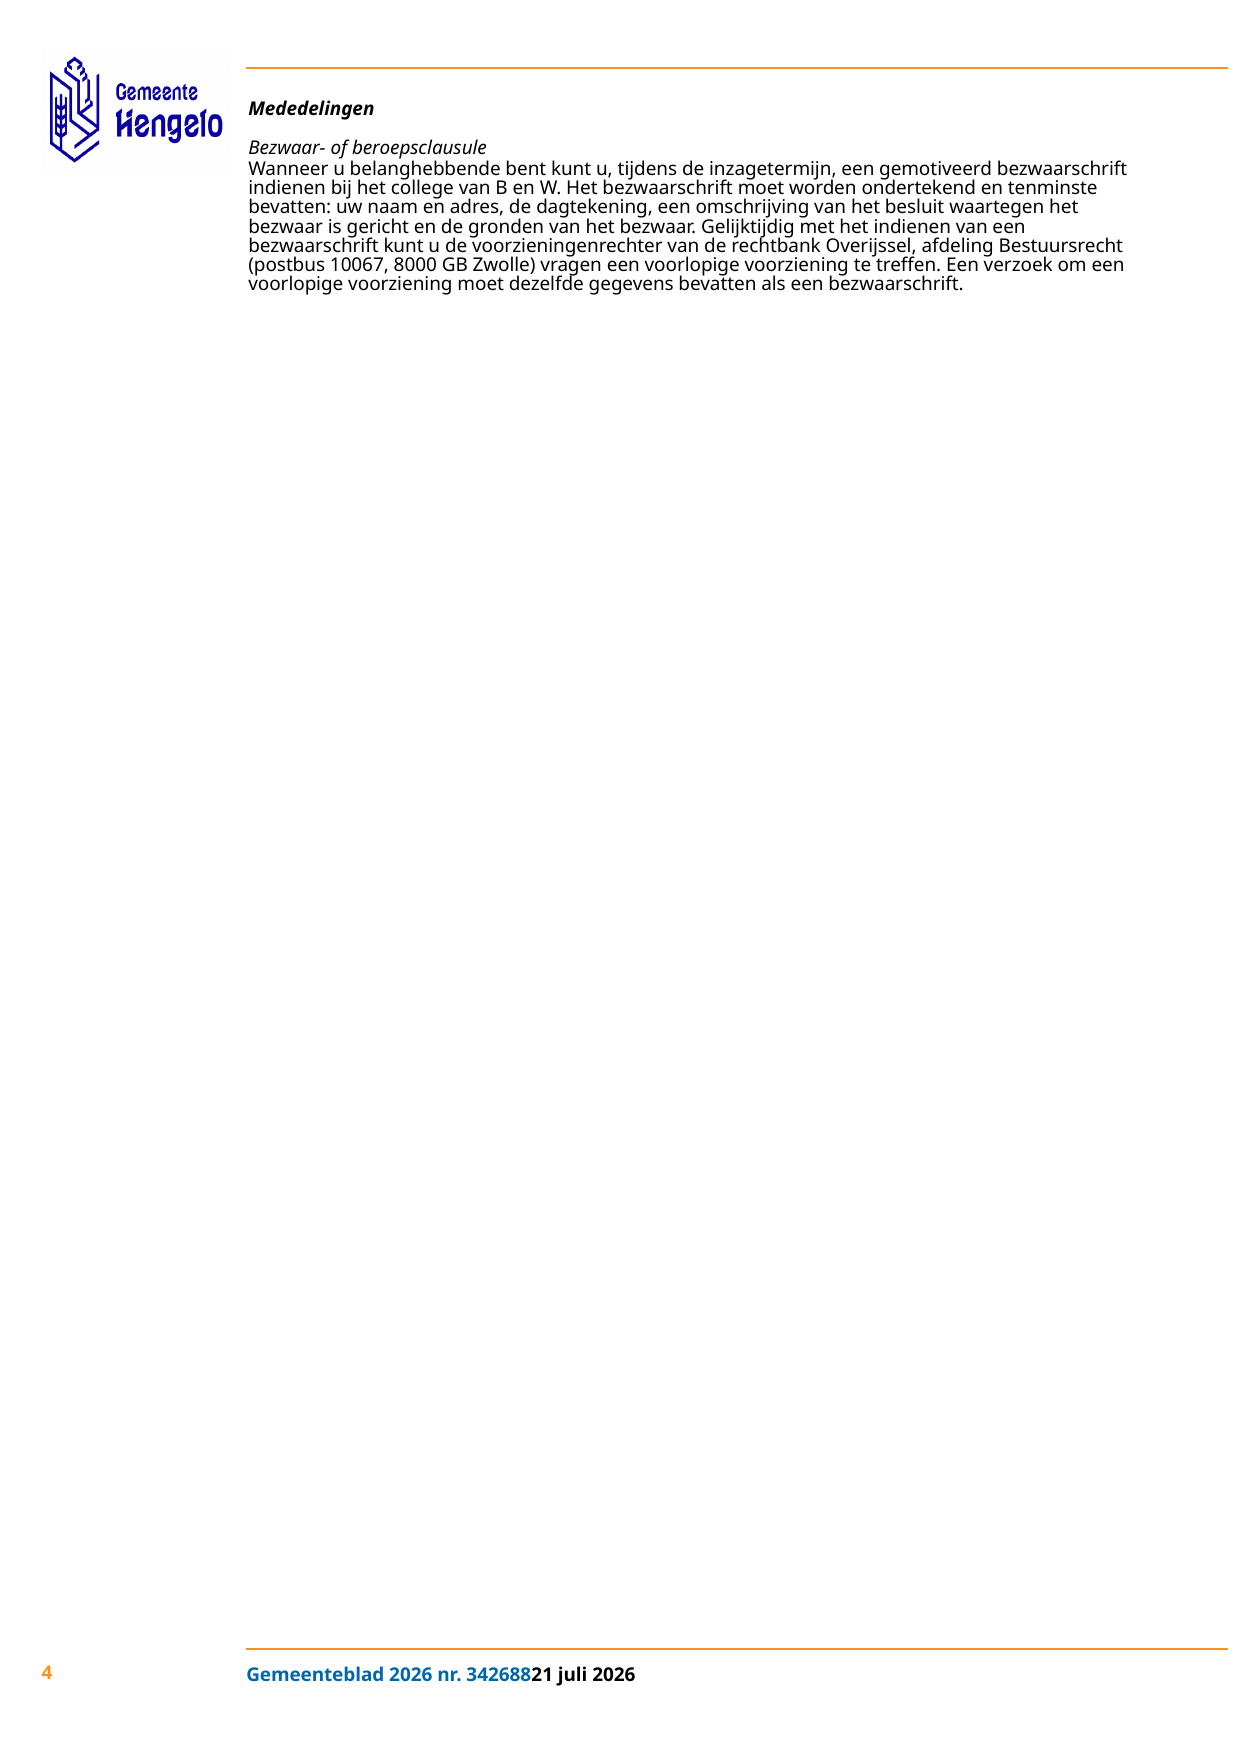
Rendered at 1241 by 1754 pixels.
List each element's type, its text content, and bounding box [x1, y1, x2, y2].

text Mededelingen [248, 95, 1152, 121]
text Wanneer u belanghebbende bent kunt u, tijdens de inzagetermijn, een gemotiveerd bezwaarschrift indienen bij het college van B en W. Het bezwaarschrift moet worden ondertekend en tenminste bevatten: uw naam en adres, de dagtekening, een omschrijving van het besluit waartegen het bezwaar is gericht en de gronden van het bezwaar. Gelijktijdig met het indienen van een bezwaarschrift kunt u de voorzieningenrechter van de rechtbank Overijssel, afdeling Bestuursrecht (postbus 10067, 8000 GB Zwolle) vragen een voorlopige voorziening te treffen. Een verzoek om een voorlopige voorziening moet dezelfde gegevens bevatten als een bezwaarschrift. [248, 160, 1152, 295]
picture [41, 47, 231, 172]
text Bezwaar- of beroepsclausule [248, 134, 1152, 160]
